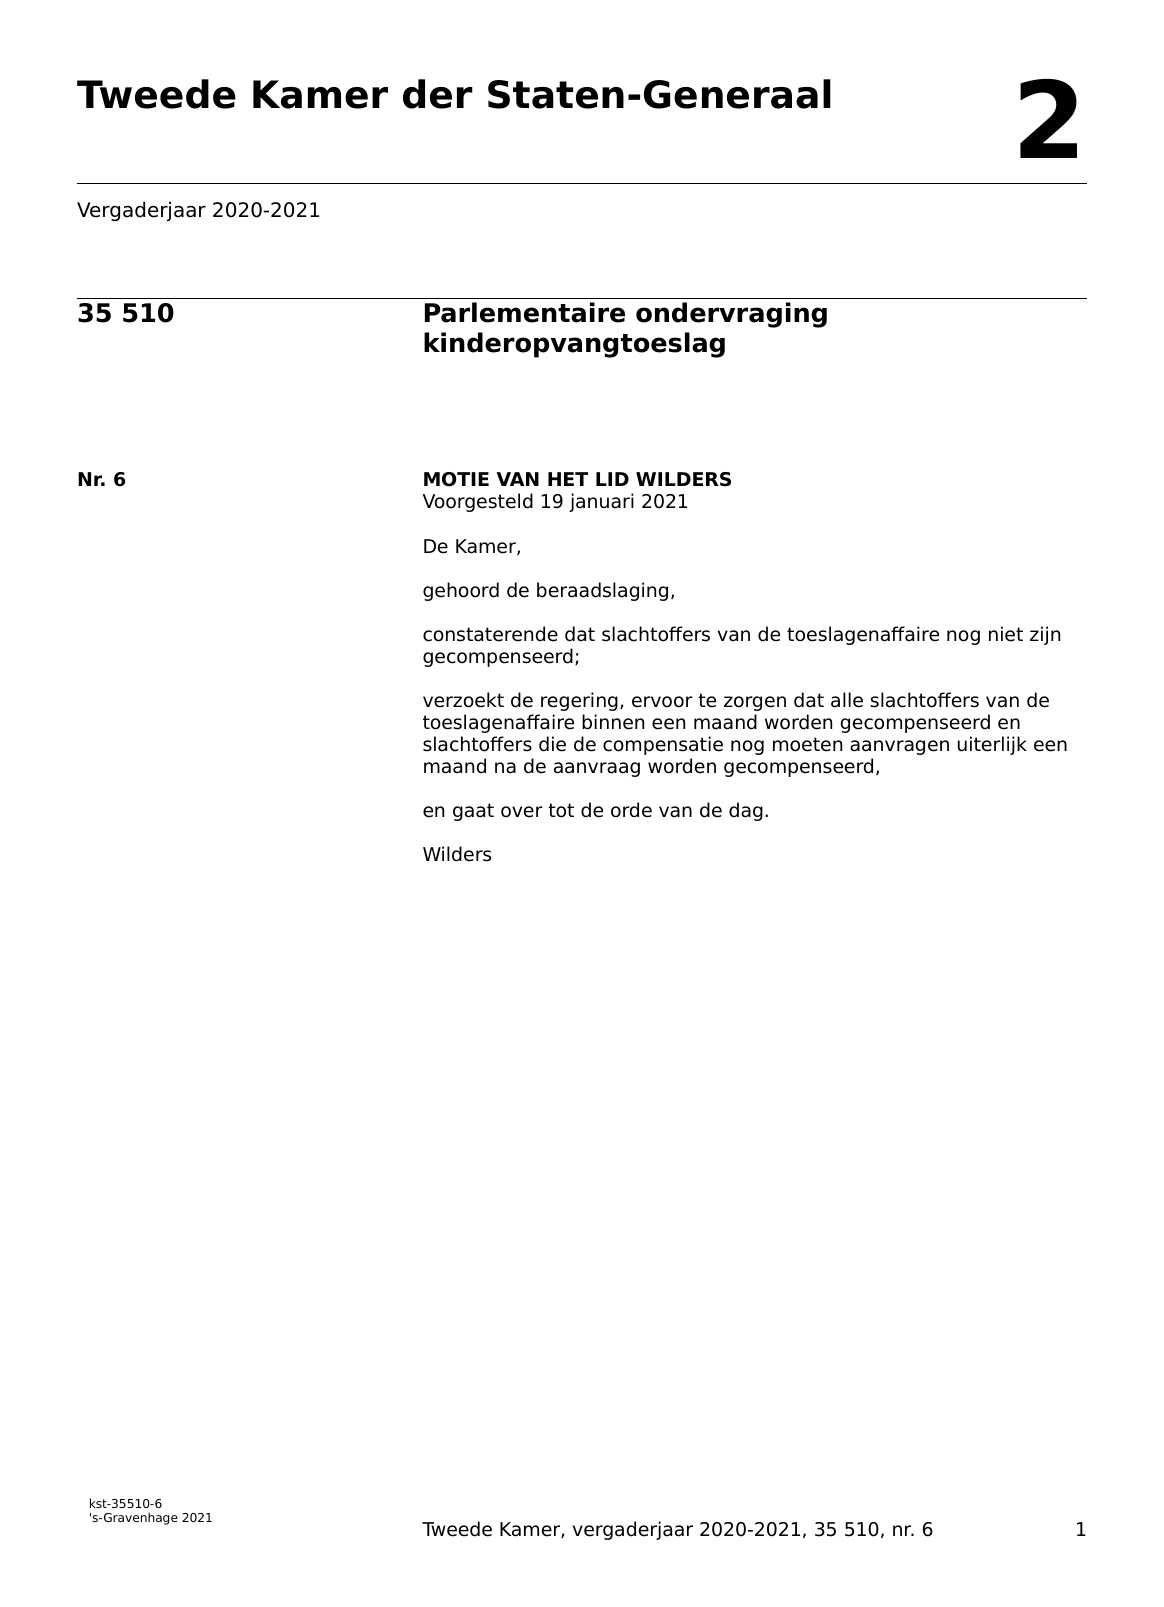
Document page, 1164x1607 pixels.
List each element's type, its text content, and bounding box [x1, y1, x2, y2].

text 's-Gravenhage 2021 [88, 1511, 323, 1525]
text constaterende dat slachtoffers van de toeslagenaffaire nog niet zijn gecompenseerd; [422, 624, 1087, 668]
text kst-35510-6 [88, 1497, 323, 1511]
subtitle 35 510 Parlementaire ondervraging kinderopvangtoeslag [77, 299, 1087, 358]
text verzoekt de regering, ervoor te zorgen dat alle slachtoffers van de toeslagenaffaire binnen een maand worden gecompenseerd en slachtoffers die de compensatie nog moeten aanvragen uiterlijk een maand na de aanvraag worden gecompenseerd, [422, 690, 1087, 778]
text De Kamer, [422, 536, 1087, 557]
text Voorgesteld 19 januari 2021 [422, 491, 1087, 513]
table_cell Vergaderjaar 2020-2021 [77, 184, 1087, 298]
table_header Tweede Kamer der Staten-Generaal [77, 59, 886, 183]
table_header 2 [886, 59, 1087, 183]
text en gaat over tot de orde van de dag. [422, 800, 1087, 822]
text gehoord de beraadslaging, [422, 580, 1087, 602]
subtitle Nr. 6 MOTIE VAN HET LID WILDERS [77, 469, 1087, 491]
text Wilders [422, 844, 1087, 866]
